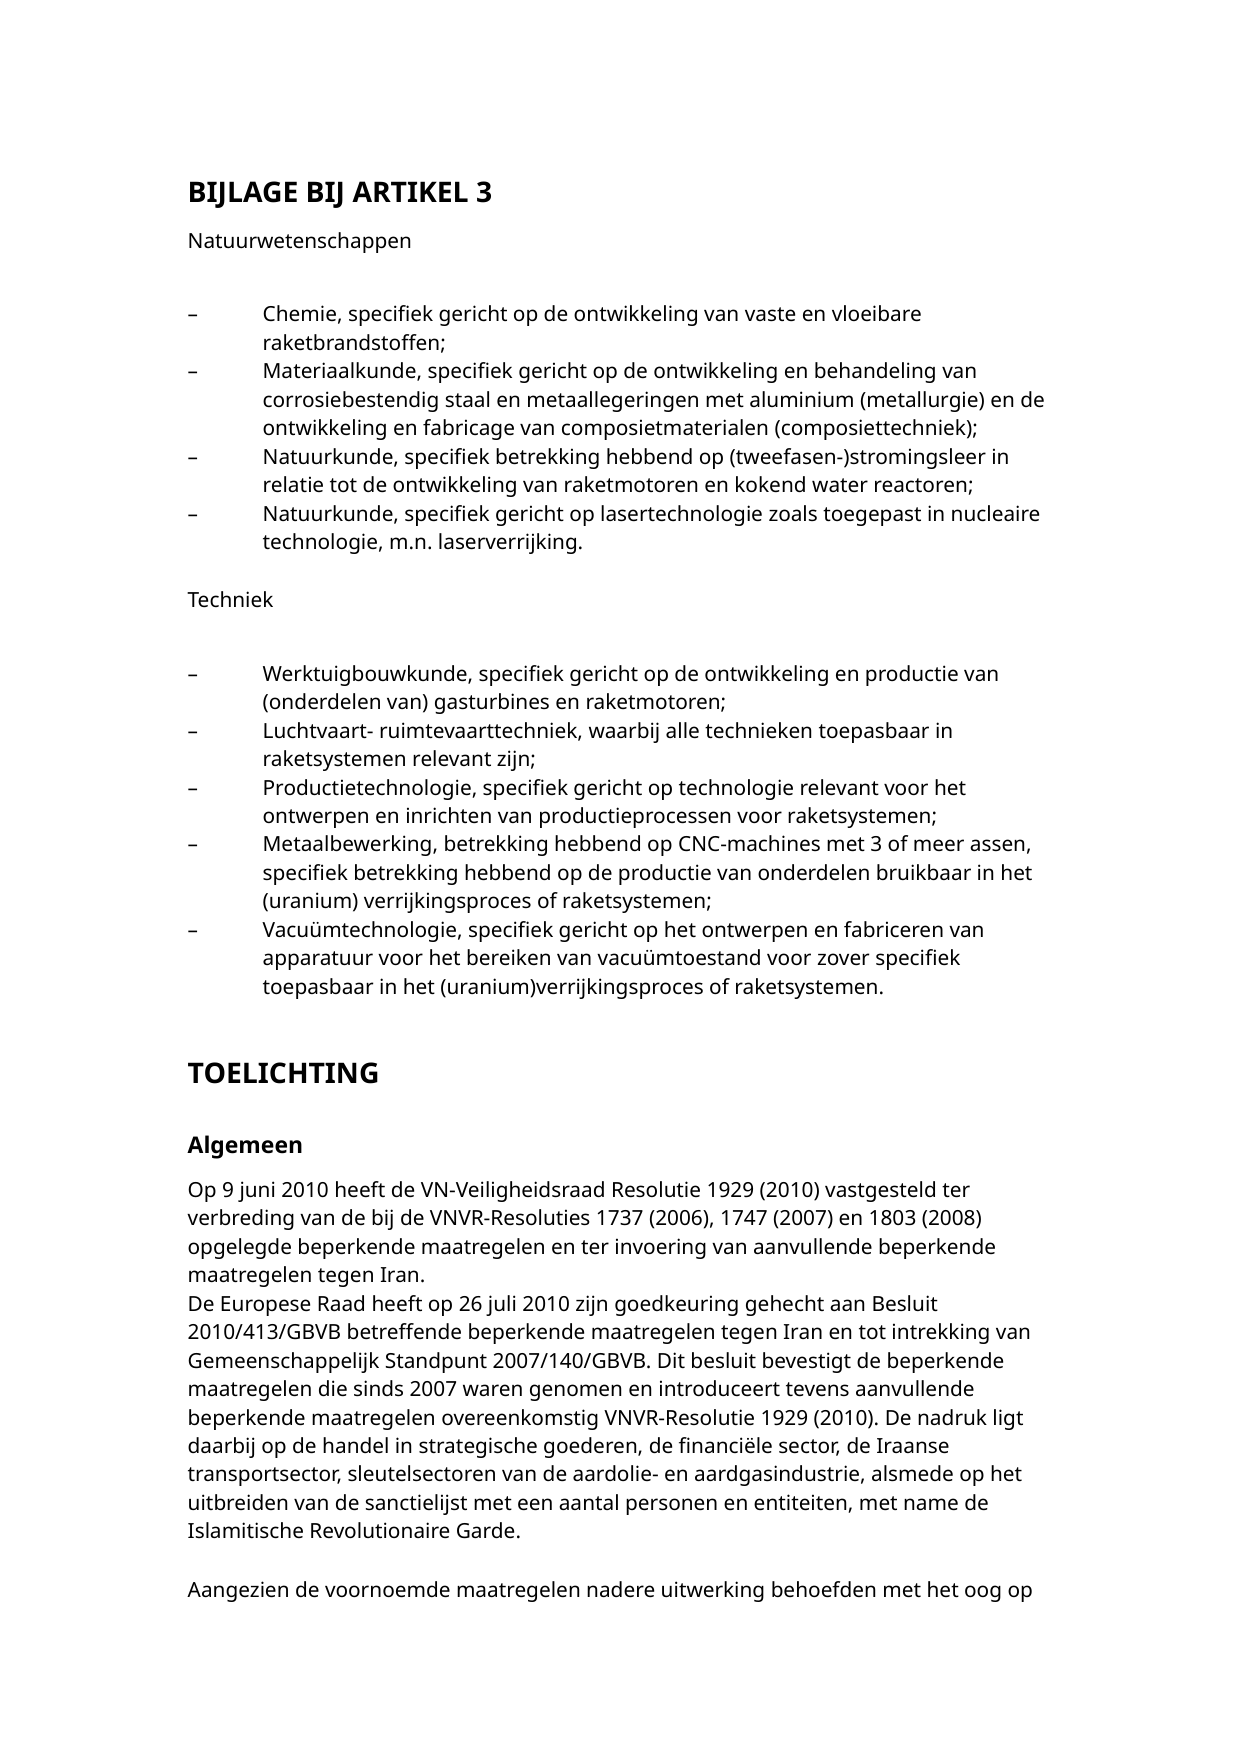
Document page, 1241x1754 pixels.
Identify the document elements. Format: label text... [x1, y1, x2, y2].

list Metaalbewerking, betrekking hebbend op CNC-machines met 3 of meer assen, specifiek betrekking hebbend op de productie van onderdelen bruikbaar in het (uranium) verrijkingsproces of raketsystemen; [187, 829, 1053, 915]
list Vacuümtechnologie, specifiek gericht op het ontwerpen en fabriceren van apparatuur voor het bereiken van vacuümtoestand voor zover specifiek toepasbaar in het (uranium)verrijkingsproces of raketsystemen. [187, 915, 1053, 1000]
text Techniek [187, 586, 1053, 614]
subtitle Algemeen [187, 1129, 1053, 1160]
list Natuurkunde, specifiek gericht op lasertechnologie zoals toegepast in nucleaire technologie, m.n. laserverrijking. [187, 499, 1053, 556]
list Productietechnologie, specifiek gericht op technologie relevant voor het ontwerpen en inrichten van productieprocessen voor raketsystemen; [187, 773, 1053, 829]
list Chemie, specifiek gericht op de ontwikkeling van vaste en vloeibare raketbrandstoffen; [187, 299, 1053, 356]
subtitle TOELICHTING [187, 1053, 1053, 1091]
text De Europese Raad heeft op 26 juli 2010 zijn goedkeuring gehecht aan Besluit 2010/413/GBVB betreffende beperkende maatregelen tegen Iran en tot intrekking van Gemeenschappelijk Standpunt 2007/140/GBVB. Dit besluit bevestigt de beperkende maatregelen die sinds 2007 waren genomen en introduceert tevens aanvullende beperkende maatregelen overeenkomstig VNVR-Resolutie 1929 (2010). De nadruk ligt daarbij op de handel in strategische goederen, de financiële sector, de Iraanse transportsector, sleutelsectoren van de aardolie- en aardgasindustrie, alsmede op het uitbreiden van de sanctielijst met een aantal personen en entiteiten, met name de Islamitische Revolutionaire Garde. [187, 1289, 1053, 1545]
list Materiaalkunde, specifiek gericht op de ontwikkeling en behandeling van corrosiebestendig staal en metaallegeringen met aluminium (metallurgie) en de ontwikkeling en fabricage van composietmaterialen (composiettechniek); [187, 356, 1053, 442]
subtitle BIJLAGE BIJ ARTIKEL 3 [187, 172, 1053, 211]
list Luchtvaart- ruimtevaarttechniek, waarbij alle technieken toepasbaar in raketsystemen relevant zijn; [187, 716, 1053, 773]
text Aangezien de voornoemde maatregelen nadere uitwerking behoefden met het oog op [187, 1575, 1053, 1603]
text Op 9 juni 2010 heeft de VN-Veiligheidsraad Resolutie 1929 (2010) vastgesteld ter verbreding van de bij de VNVR-Resoluties 1737 (2006), 1747 (2007) en 1803 (2008) opgelegde beperkende maatregelen en ter invoering van aanvullende beperkende maatregelen tegen Iran. [187, 1175, 1053, 1289]
list Werktuigbouwkunde, specifiek gericht op de ontwikkeling en productie van (onderdelen van) gasturbines en raketmotoren; [187, 659, 1053, 716]
list Natuurkunde, specifiek betrekking hebbend op (tweefasen-)stromingsleer in relatie tot de ontwikkeling van raketmotoren en kokend water reactoren; [187, 442, 1053, 499]
text Natuurwetenschappen [187, 226, 1053, 254]
